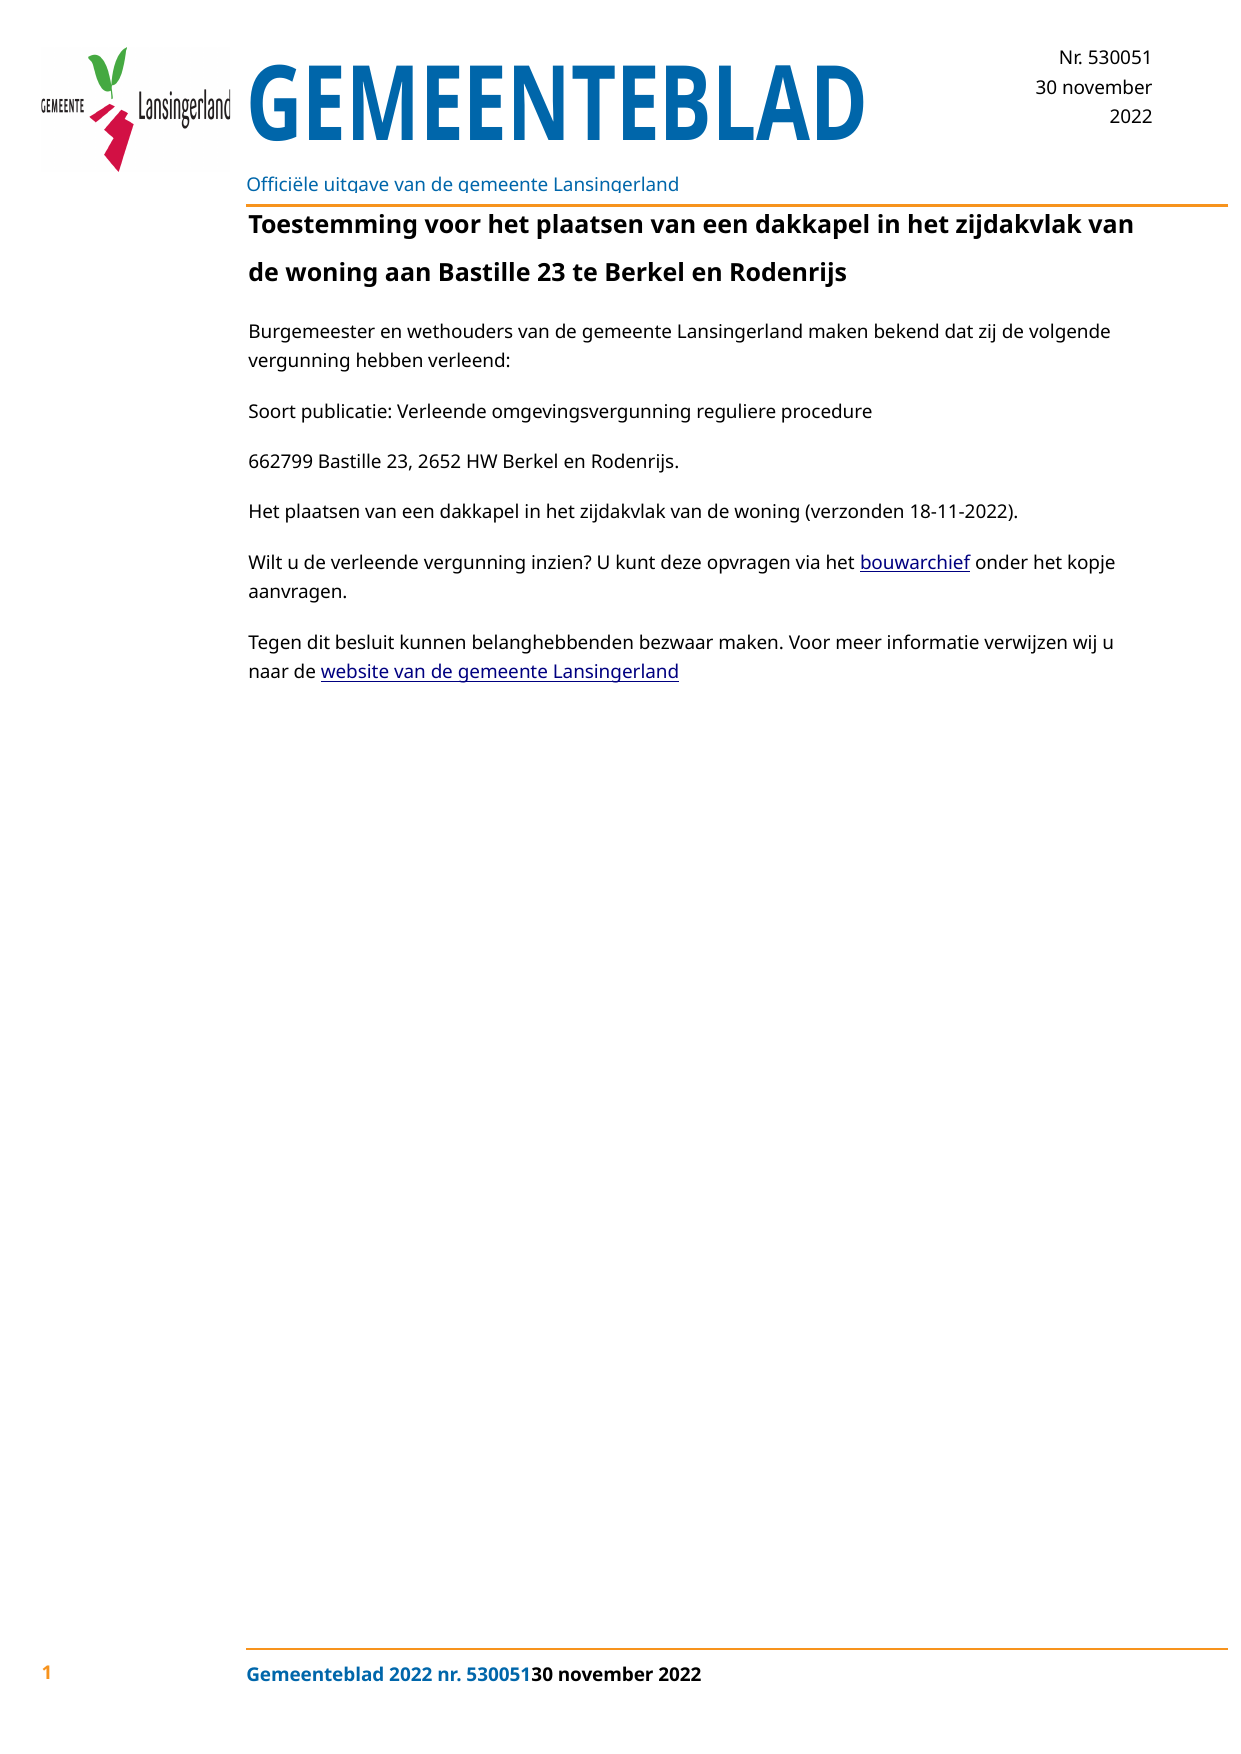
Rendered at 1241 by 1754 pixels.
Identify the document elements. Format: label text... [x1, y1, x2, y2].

text Het plaatsen van een dakkapel in het zijdakvlak van de woning (verzonden 18-11-2022). [248, 499, 1152, 524]
text 662799 Bastille 23, 2652 HW Berkel en Rodenrijs. [248, 448, 1152, 474]
text Burgemeester en wethouders van de gemeente Lansingerland maken bekend dat zij de volgende vergunning hebben verleend: [248, 318, 1152, 373]
text Toestemming voor het plaatsen van een dakkapel in het zijdakvlak van de woning aan Bastille 23 te Berkel en Rodenrijs [248, 207, 1152, 288]
picture [41, 47, 231, 172]
text Wilt u de verleende vergunning inzien? U kunt deze opvragen via het bouwarchief onder het kopje aanvragen. [248, 549, 1152, 604]
text Soort publicatie: Verleende omgevingsvergunning reguliere procedure [248, 398, 1152, 424]
text Tegen dit besluit kunnen belanghebbenden bezwaar maken. Voor meer informatie verwijzen wij u naar de website van de gemeente Lansingerland [248, 629, 1152, 684]
